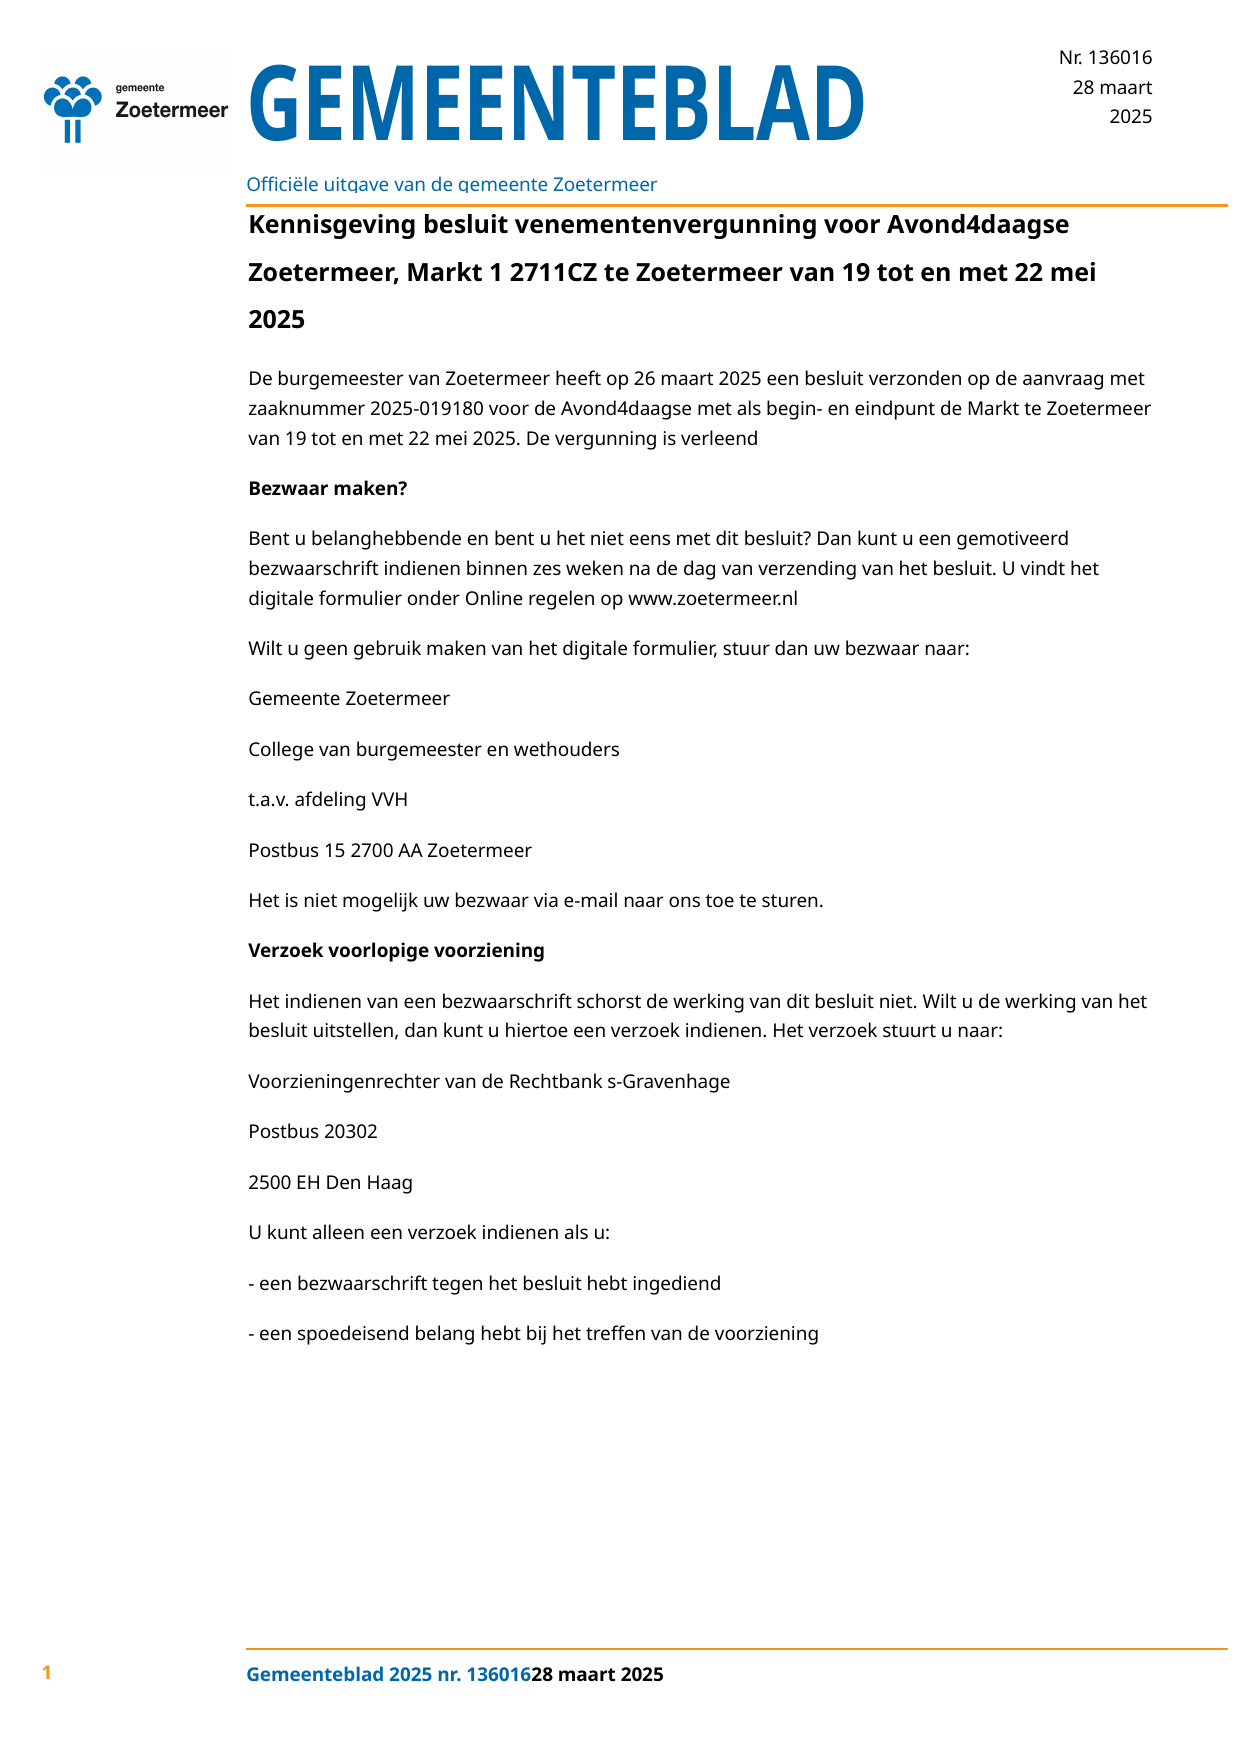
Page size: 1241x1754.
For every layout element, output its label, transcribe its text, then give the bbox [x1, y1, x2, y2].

text Postbus 20302 [248, 1118, 1152, 1144]
text Postbus 15 2700 AA Zoetermeer [248, 837, 1152, 862]
text Bezwaar maken? [248, 475, 1152, 501]
text Bent u belanghebbende en bent u het niet eens met dit besluit? Dan kunt u een gemotiveerd bezwaarschrift indienen binnen zes weken na de dag van verzending van het besluit. U vindt het digitale formulier onder Online regelen op www.zoetermeer.nl [248, 526, 1152, 610]
picture [41, 47, 231, 172]
text Wilt u geen gebruik maken van het digitale formulier, stuur dan uw bezwaar naar: [248, 635, 1152, 661]
text - een bezwaarschrift tegen het besluit hebt ingediend [248, 1270, 1152, 1295]
text College van burgemeester en wethouders [248, 736, 1152, 762]
text Kennisgeving besluit venementenvergunning voor Avond4daagse Zoetermeer, Markt 1 2711CZ te Zoetermeer van 19 tot en met 22 mei 2025 [248, 207, 1152, 336]
text - een spoedeisend belang hebt bij het treffen van de voorziening [248, 1320, 1152, 1346]
text Het indienen van een bezwaarschrift schorst de werking van dit besluit niet. Wilt u de werking van het besluit uitstellen, dan kunt u hiertoe een verzoek indienen. Het verzoek stuurt u naar: [248, 988, 1152, 1043]
text t.a.v. afdeling VVH [248, 786, 1152, 812]
text Voorzieningenrechter van de Rechtbank s-Gravenhage [248, 1068, 1152, 1094]
text Het is niet mogelijk uw bezwaar via e-mail naar ons toe te sturen. [248, 887, 1152, 913]
text 2500 EH Den Haag [248, 1169, 1152, 1194]
text Verzoek voorlopige voorziening [248, 938, 1152, 963]
text U kunt alleen een verzoek indienen als u: [248, 1219, 1152, 1245]
text De burgemeester van Zoetermeer heeft op 26 maart 2025 een besluit verzonden op de aanvraag met zaaknummer 2025-019180 voor de Avond4daagse met als begin- en eindpunt de Markt te Zoetermeer van 19 tot en met 22 mei 2025. De vergunning is verleend [248, 366, 1152, 450]
text Gemeente Zoetermeer [248, 686, 1152, 711]
